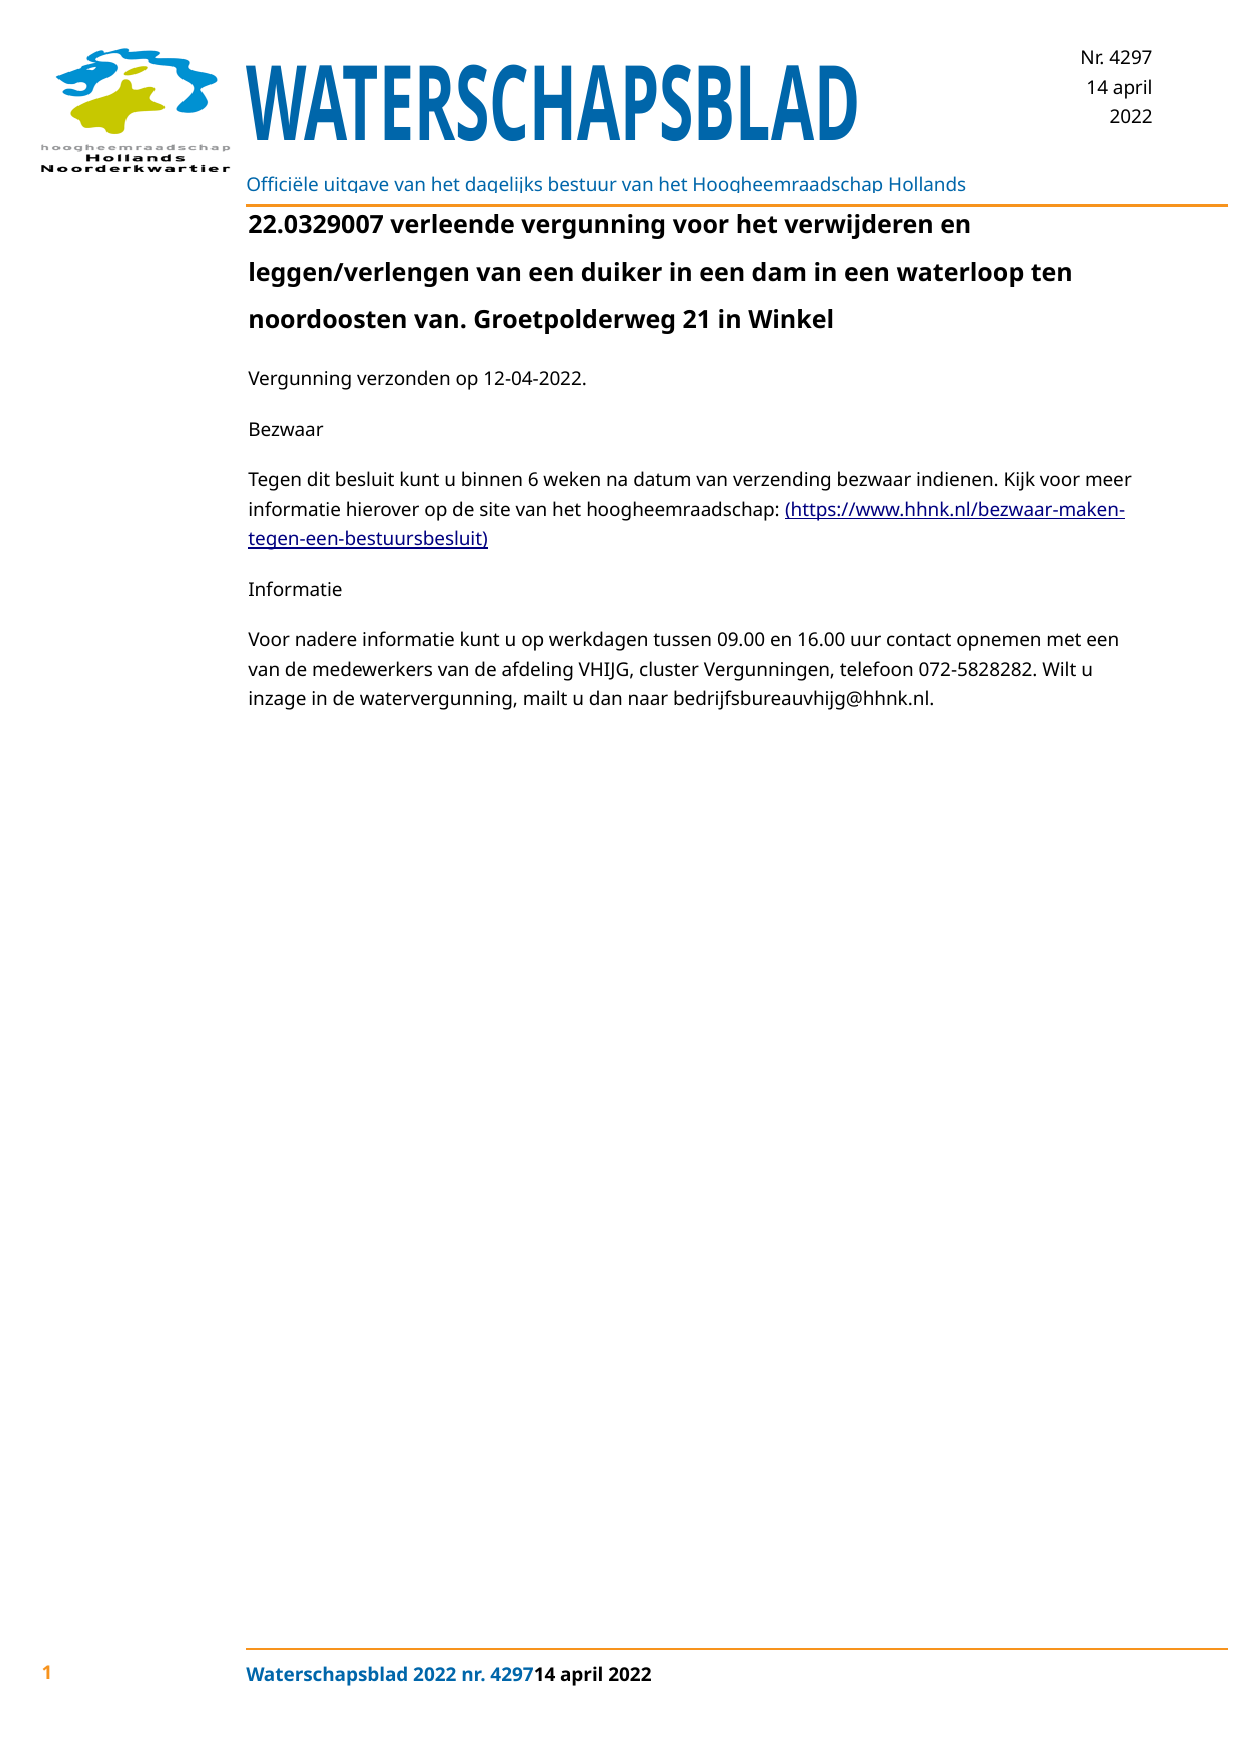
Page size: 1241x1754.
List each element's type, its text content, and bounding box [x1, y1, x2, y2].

text Voor nadere informatie kunt u op werkdagen tussen 09.00 en 16.00 uur contact opnemen met een van de medewerkers van de afdeling VHIJG, cluster Vergunningen, telefoon 072-5828282. Wilt u inzage in de watervergunning, mailt u dan naar bedrijfsbureauvhijg@hhnk.nl. [248, 626, 1152, 711]
text 22.0329007 verleende vergunning voor het verwijderen en leggen/verlengen van een duiker in een dam in een waterloop ten noordoosten van. Groetpolderweg 21 in Winkel [248, 207, 1152, 336]
text Tegen dit besluit kunt u binnen 6 weken na datum van verzending bezwaar indienen. Kijk voor meer informatie hierover op de site van het hoogheemraadschap: (https://www.hhnk.nl/bezwaar-maken-tegen-een-bestuursbesluit) [248, 466, 1152, 551]
text Informatie [248, 576, 1152, 602]
picture [41, 47, 231, 172]
text Bezwaar [248, 416, 1152, 442]
text Vergunning verzonden op 12-04-2022. [248, 366, 1152, 391]
